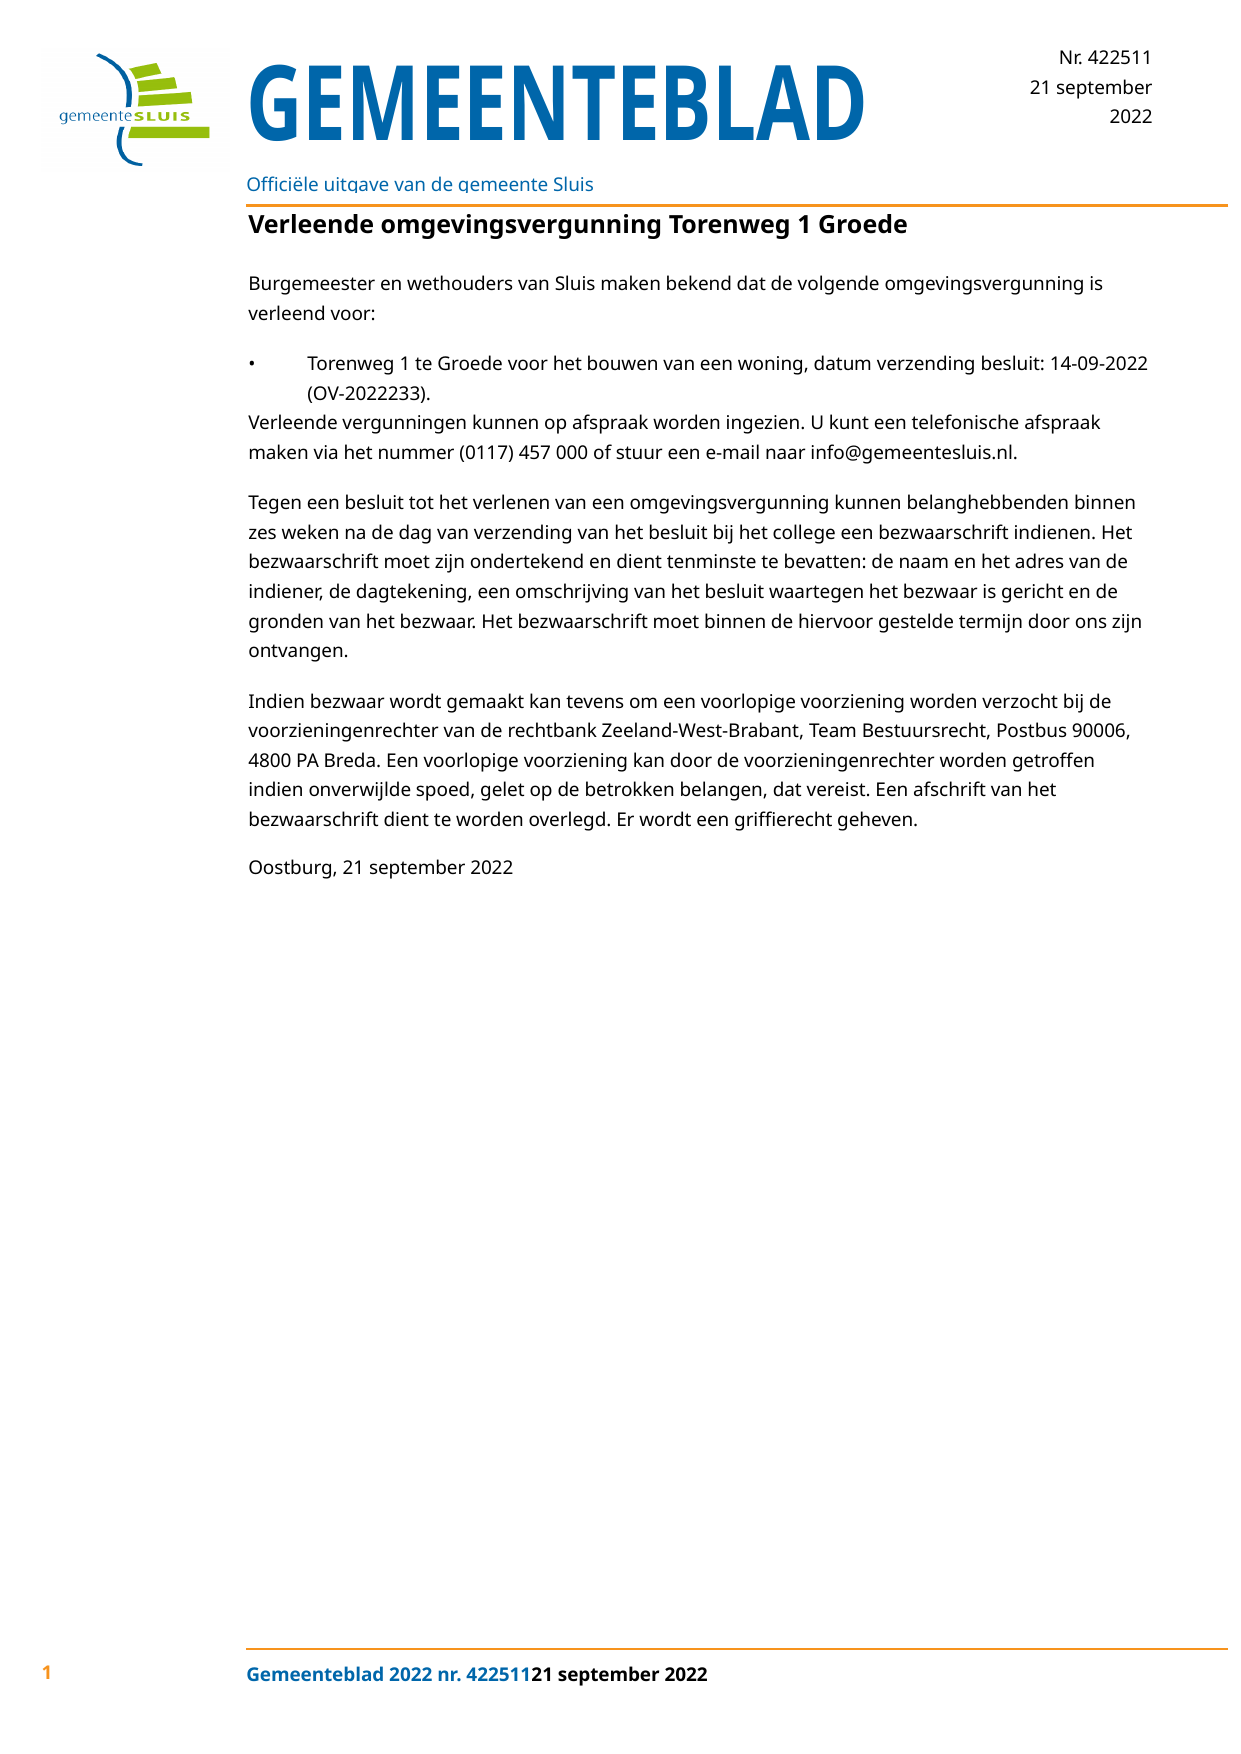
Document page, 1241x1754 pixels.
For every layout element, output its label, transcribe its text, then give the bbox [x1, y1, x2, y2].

text Indien bezwaar wordt gemaakt kan tevens om een voorlopige voorziening worden verzocht bij de voorzieningenrechter van de rechtbank Zeeland-West-Brabant, Team Bestuursrecht, Postbus 90006, 4800 PA Breda. Een voorlopige voorziening kan door de voorzieningenrechter worden getroffen indien onverwijlde spoed, gelet op de betrokken belangen, dat vereist. Een afschrift van het bezwaarschrift dient te worden overlegd. Er wordt een griffierecht geheven. [248, 688, 1152, 832]
text Oostburg, 21 september 2022 [248, 854, 1152, 880]
text Verleende omgevingsvergunning Torenweg 1 Groede [248, 207, 1152, 241]
text Tegen een besluit tot het verlenen van een omgevingsvergunning kunnen belanghebbenden binnen zes weken na de dag van verzending van het besluit bij het college een bezwaarschrift indienen. Het bezwaarschrift moet zijn ondertekend en dient tenminste te bevatten: de naam en het adres van de indiener, de dagtekening, een omschrijving van het besluit waartegen het bezwaar is gericht en de gronden van het bezwaar. Het bezwaarschrift moet binnen de hiervoor gestelde termijn door ons zijn ontvangen. [248, 489, 1152, 663]
list Torenweg 1 te Groede voor het bouwen van een woning, datum verzending besluit: 14-09-2022 (OV-2022233). [248, 350, 1152, 406]
text Verleende vergunningen kunnen op afspraak worden ingezien. U kunt een telefonische afspraak maken via het nummer (0117) 457 000 of stuur een e-mail naar info@gemeentesluis.nl. [248, 409, 1152, 465]
picture [41, 47, 231, 172]
text Burgemeester en wethouders van Sluis maken bekend dat de volgende omgevingsvergunning is verleend voor: [248, 270, 1152, 326]
